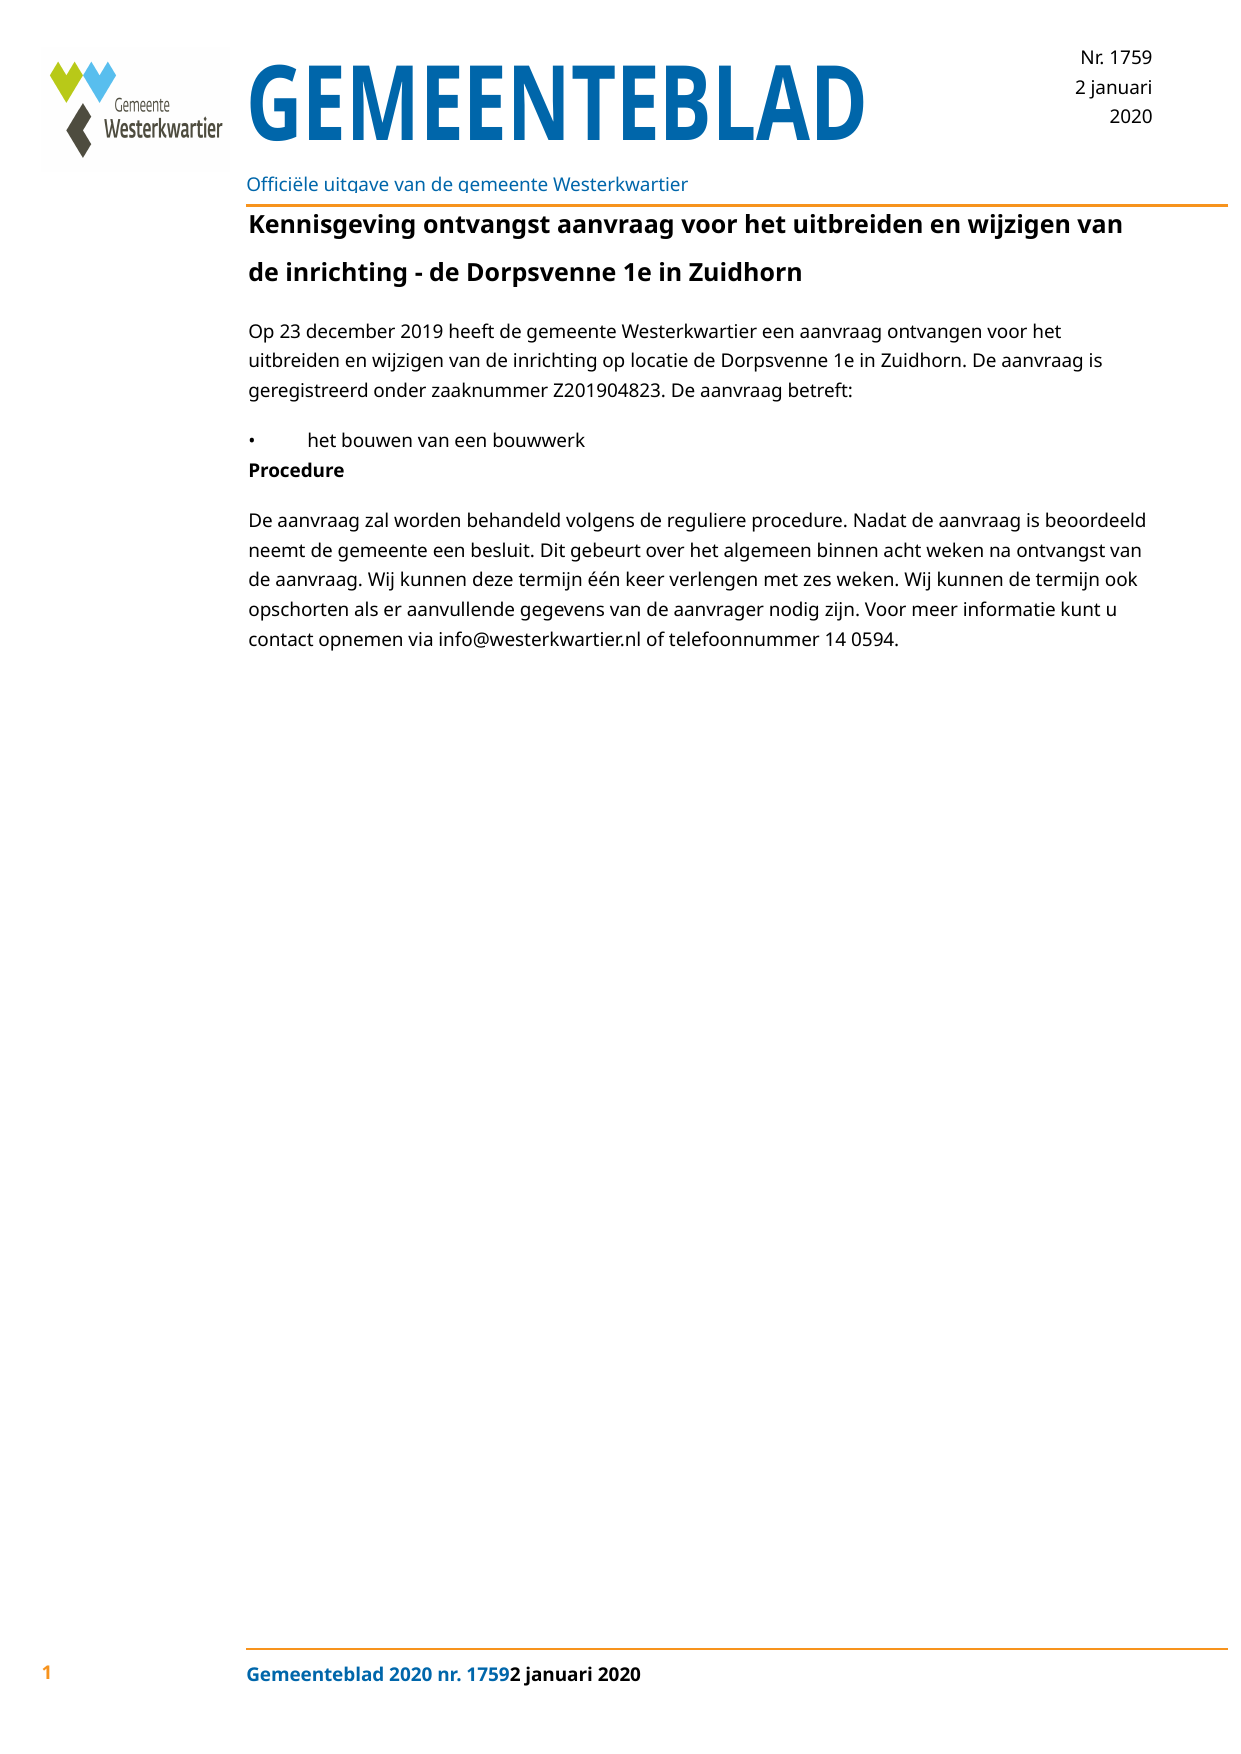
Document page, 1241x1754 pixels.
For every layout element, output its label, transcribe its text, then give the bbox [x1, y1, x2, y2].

text Op 23 december 2019 heeft de gemeente Westerkwartier een aanvraag ontvangen voor het uitbreiden en wijzigen van de inrichting op locatie de Dorpsvenne 1e in Zuidhorn. De aanvraag is geregistreerd onder zaaknummer Z201904823. De aanvraag betreft: [248, 318, 1152, 403]
list het bouwen van een bouwwerk [248, 427, 1152, 453]
text Kennisgeving ontvangst aanvraag voor het uitbreiden en wijzigen van de inrichting - de Dorpsvenne 1e in Zuidhorn [248, 207, 1152, 288]
text De aanvraag zal worden behandeld volgens de reguliere procedure. Nadat de aanvraag is beoordeeld neemt de gemeente een besluit. Dit gebeurt over het algemeen binnen acht weken na ontvangst van de aanvraag. Wij kunnen deze termijn één keer verlengen met zes weken. Wij kunnen de termijn ook opschorten als er aanvullende gegevens van de aanvrager nodig zijn. Voor meer informatie kunt u contact opnemen via info@westerkwartier.nl of telefoonnummer 14 0594. [248, 507, 1152, 652]
text Procedure [248, 457, 1152, 483]
picture [41, 47, 231, 172]
